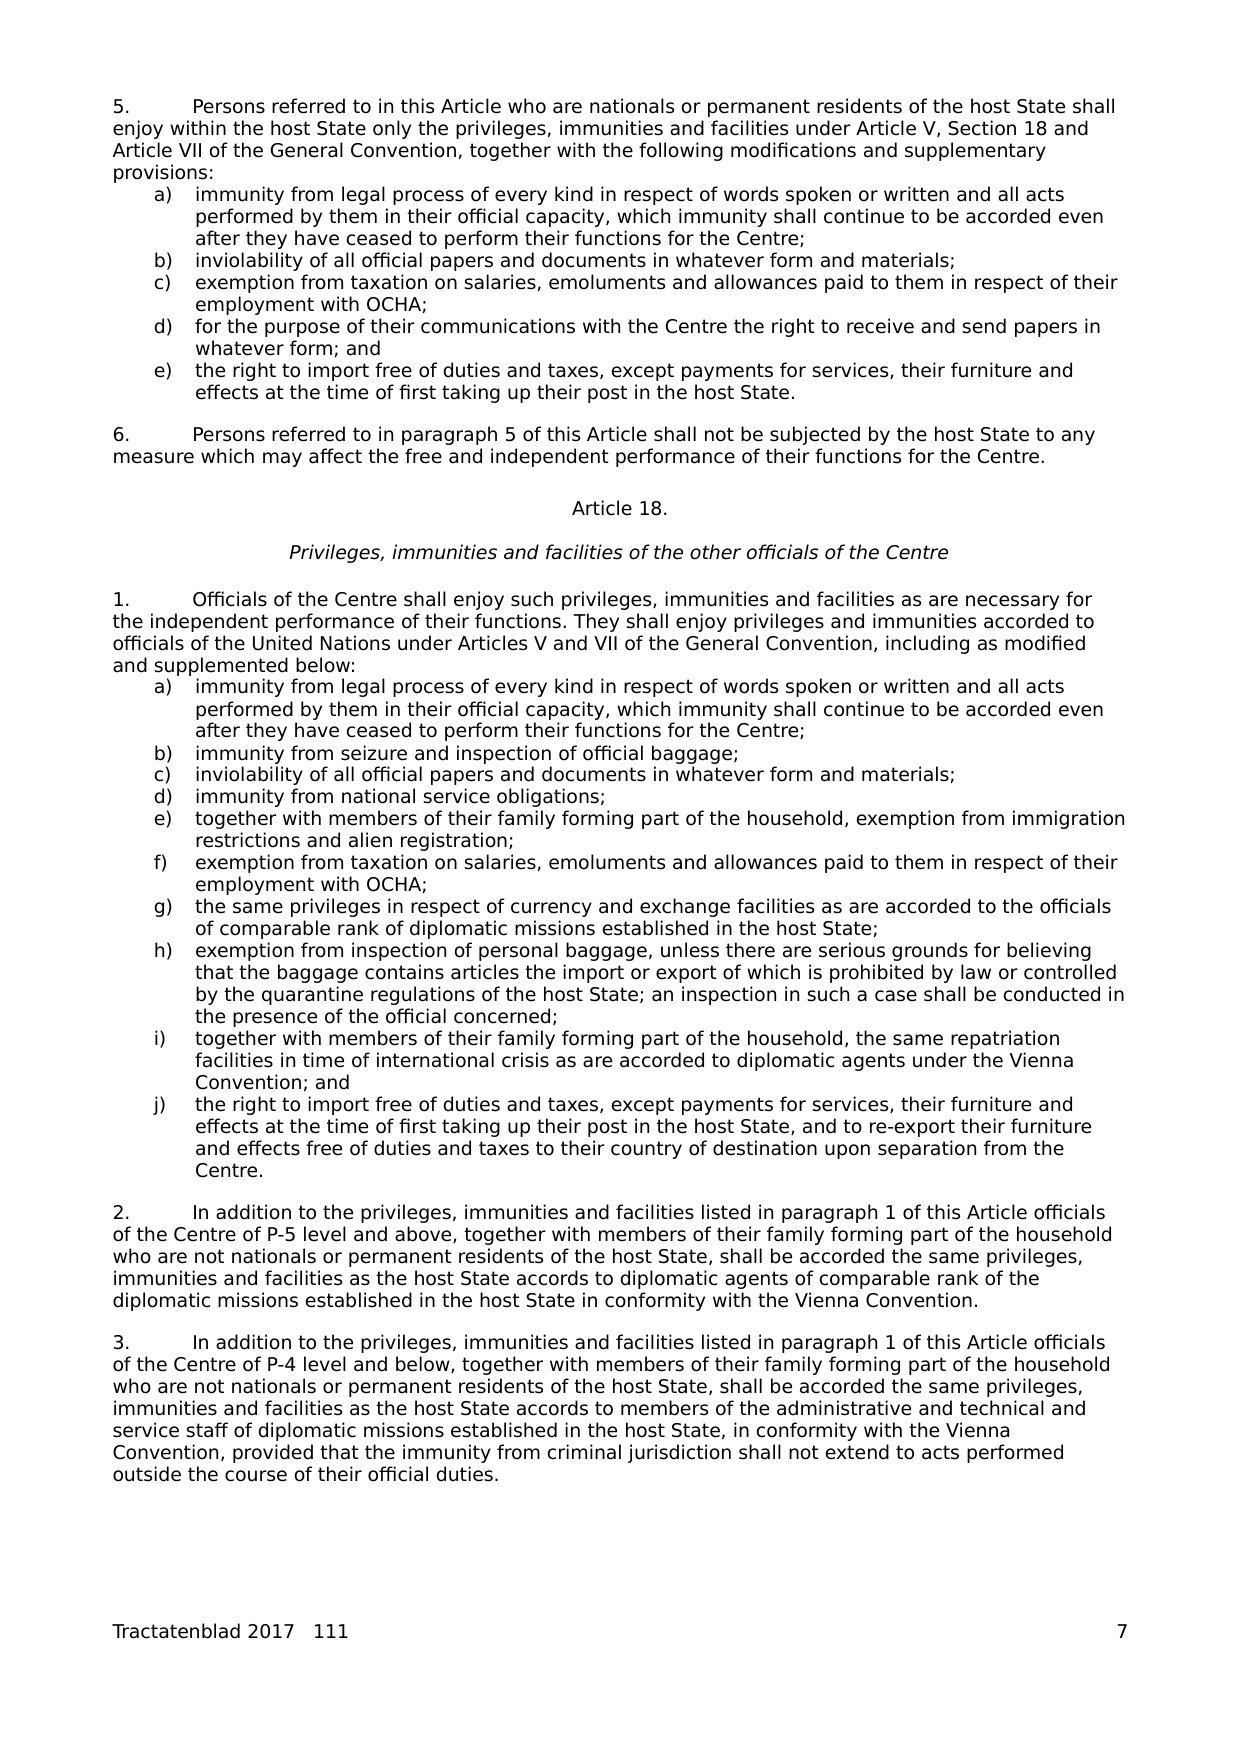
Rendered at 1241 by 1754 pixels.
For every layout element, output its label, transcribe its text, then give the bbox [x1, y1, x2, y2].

subtitle Article 18. Privileges, immunities and facilities of the other officials of the Centre [112, 498, 1128, 563]
text 5. Persons referred to in this Article who are nationals or permanent residents of the host State shall enjoy within the host State only the privileges, immunities and facilities under Article V, Section 18 and Article VII of the General Convention, together with the following modifications and supplementary provisions: [112, 96, 1128, 184]
text j) the right to import free of duties and taxes, except payments for services, their furniture and effects at the time of first taking up their post in the host State, and to re-export their furniture and effects free of duties and taxes to their country of destination upon separation from the Centre. [153, 1094, 1128, 1182]
text f) exemption from taxation on salaries, emoluments and allowances paid to them in respect of their employment with OCHA; [153, 852, 1128, 896]
text h) exemption from inspection of personal baggage, unless there are serious grounds for believing that the baggage contains articles the import or export of which is prohibited by law or controlled by the quarantine regulations of the host State; an inspection in such a case shall be conducted in the presence of the official concerned; [153, 940, 1128, 1028]
text i) together with members of their family forming part of the household, the same repatriation facilities in time of international crisis as are accorded to diplomatic agents under the Vienna Convention; and [153, 1028, 1128, 1094]
text e) together with members of their family forming part of the household, exemption from immigration restrictions and alien registration; [153, 808, 1128, 852]
text d) for the purpose of their communications with the Centre the right to receive and send papers in whatever form; and [153, 316, 1128, 360]
text g) the same privileges in respect of currency and exchange facilities as are accorded to the officials of comparable rank of diplomatic missions established in the host State; [153, 896, 1128, 940]
text a) immunity from legal process of every kind in respect of words spoken or written and all acts performed by them in their official capacity, which immunity shall continue to be accorded even after they have ceased to perform their functions for the Centre; [153, 184, 1128, 250]
text c) inviolability of all official papers and documents in whatever form and materials; [153, 764, 1128, 786]
text d) immunity from national service obligations; [153, 786, 1128, 808]
text c) exemption from taxation on salaries, emoluments and allowances paid to them in respect of their employment with OCHA; [153, 272, 1128, 316]
text 3. In addition to the privileges, immunities and facilities listed in paragraph 1 of this Article officials of the Centre of P-4 level and below, together with members of their family forming part of the household who are not nationals or permanent residents of the host State, shall be accorded the same privileges, immunities and facilities as the host State accords to members of the administrative and technical and service staff of diplomatic missions established in the host State, in conformity with the Vienna Convention, provided that the immunity from criminal jurisdiction shall not extend to acts performed outside the course of their official duties. [112, 1332, 1128, 1486]
text 2. In addition to the privileges, immunities and facilities listed in paragraph 1 of this Article officials of the Centre of P-5 level and above, together with members of their family forming part of the household who are not nationals or permanent residents of the host State, shall be accorded the same privileges, immunities and facilities as the host State accords to diplomatic agents of comparable rank of the diplomatic missions established in the host State in conformity with the Vienna Convention. [112, 1202, 1128, 1312]
text e) the right to import free of duties and taxes, except payments for services, their furniture and effects at the time of first taking up their post in the host State. [153, 360, 1128, 404]
text 1. Officials of the Centre shall enjoy such privileges, immunities and facilities as are necessary for the independent performance of their functions. They shall enjoy privileges and immunities accorded to officials of the United Nations under Articles V and VII of the General Convention, including as modified and supplemented below: [112, 588, 1128, 676]
text b) immunity from seizure and inspection of official baggage; [153, 742, 1128, 764]
text a) immunity from legal process of every kind in respect of words spoken or written and all acts performed by them in their official capacity, which immunity shall continue to be accorded even after they have ceased to perform their functions for the Centre; [153, 676, 1128, 742]
text 6. Persons referred to in paragraph 5 of this Article shall not be subjected by the host State to any measure which may affect the free and independent performance of their functions for the Centre. [112, 424, 1128, 468]
text b) inviolability of all official papers and documents in whatever form and materials; [153, 250, 1128, 272]
